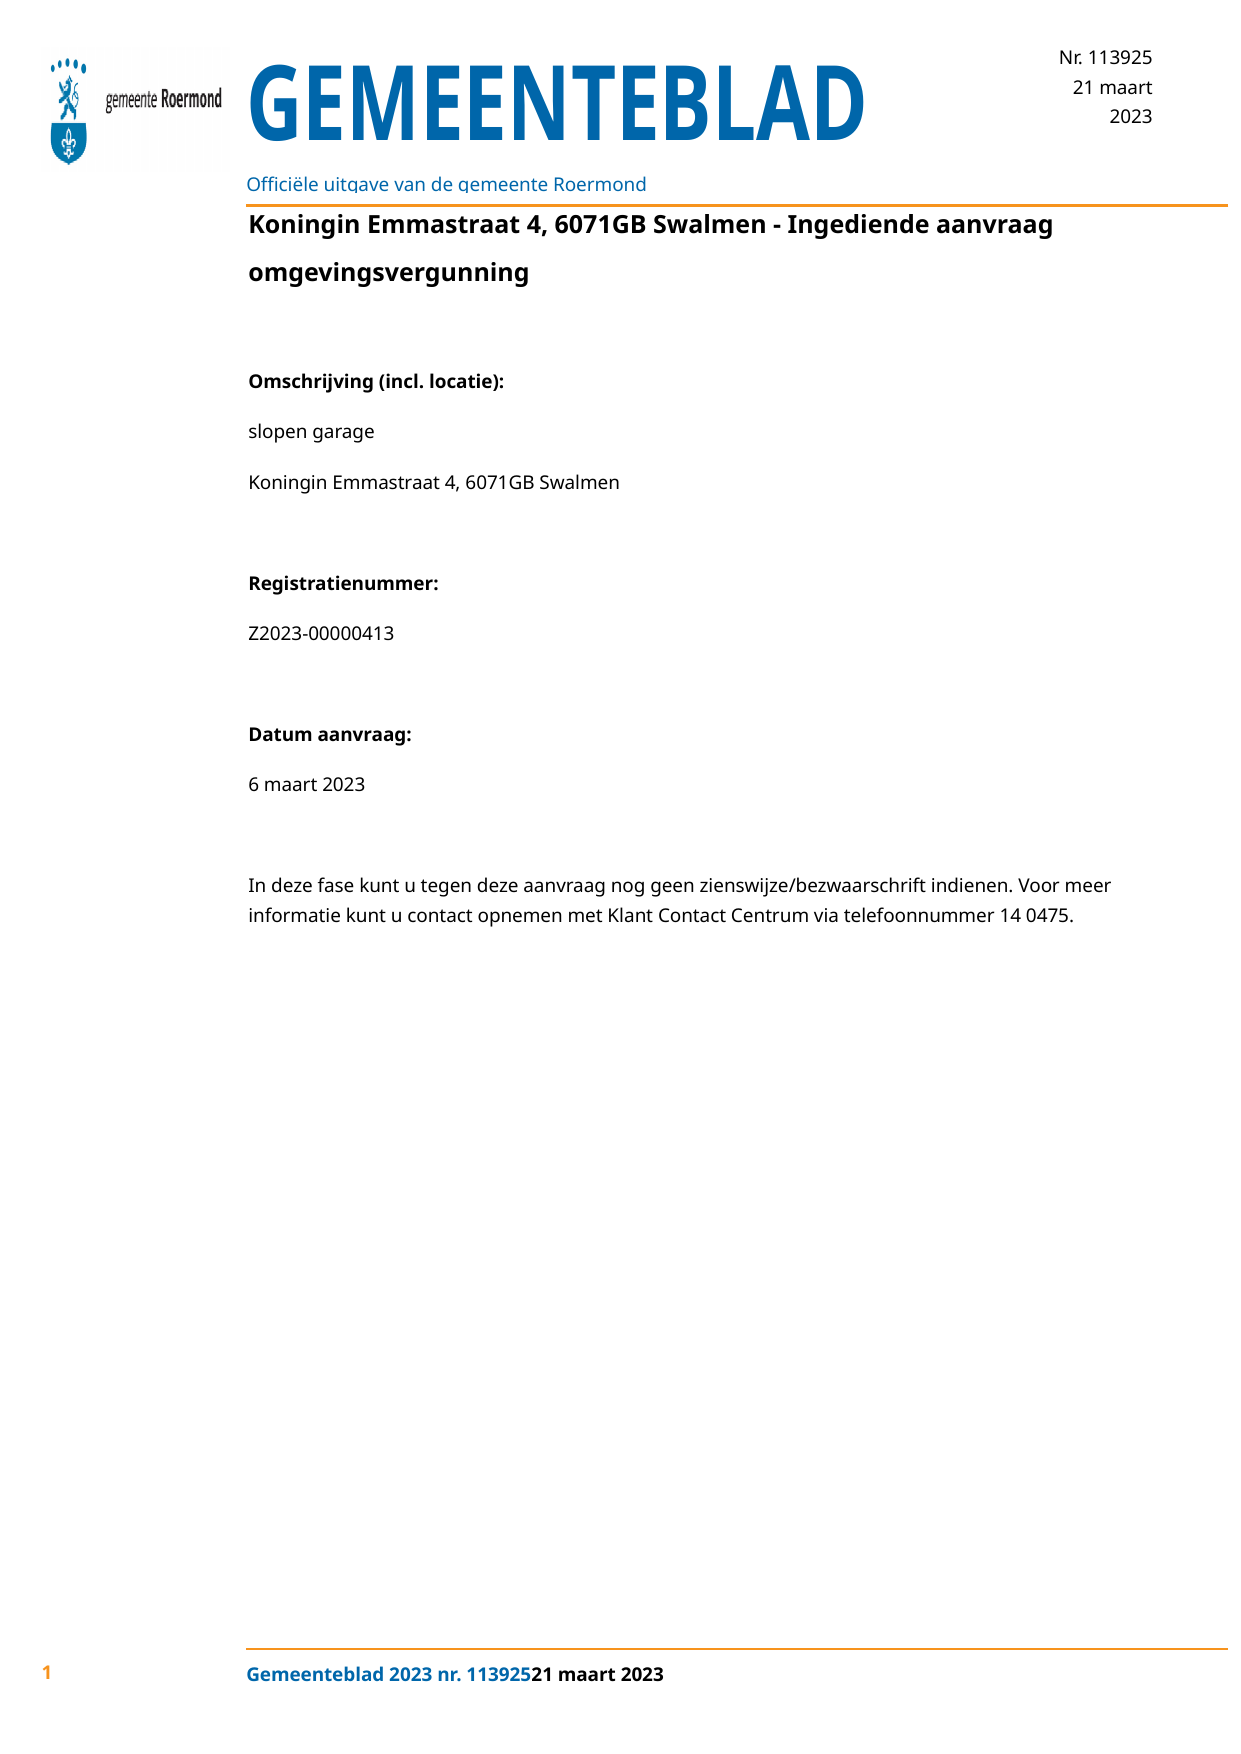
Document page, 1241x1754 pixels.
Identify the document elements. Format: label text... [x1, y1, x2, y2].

text In deze fase kunt u tegen deze aanvraag nog geen zienswijze/bezwaarschrift indienen. Voor meer informatie kunt u contact opnemen met Klant Contact Centrum via telefoonnummer 14 0475. [248, 872, 1152, 928]
text slopen garage [248, 419, 1152, 444]
text 6 maart 2023 [248, 772, 1152, 797]
text Koningin Emmastraat 4, 6071GB Swalmen - Ingediende aanvraag omgevingsvergunning [248, 207, 1152, 288]
text Omschrijving (incl. locatie): [248, 368, 1152, 394]
text Registratienummer: [248, 570, 1152, 596]
picture [41, 47, 231, 172]
text Z2023-00000413 [248, 620, 1152, 646]
text Koningin Emmastraat 4, 6071GB Swalmen [248, 469, 1152, 495]
text Datum aanvraag: [248, 721, 1152, 747]
